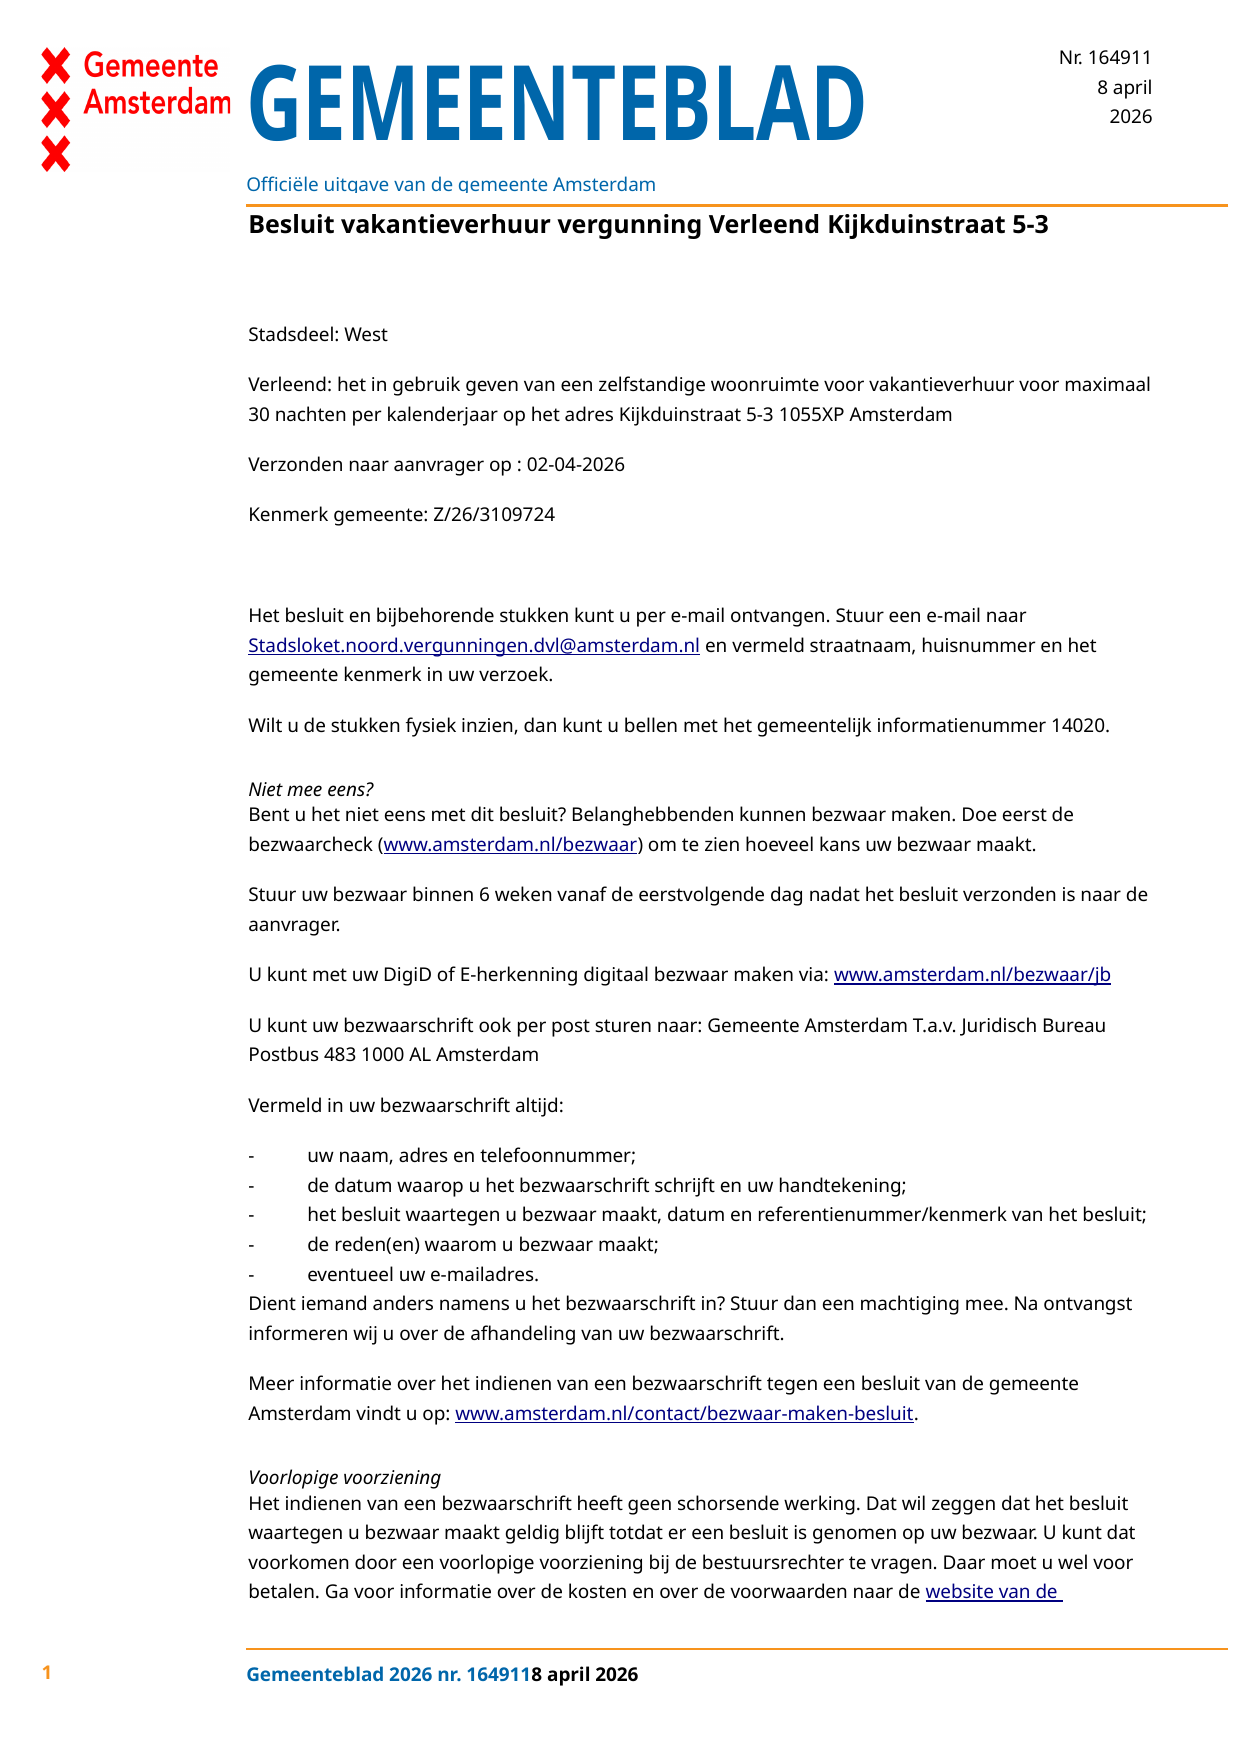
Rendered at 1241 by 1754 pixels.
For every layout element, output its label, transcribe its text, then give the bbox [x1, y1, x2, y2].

text Vermeld in uw bezwaarschrift altijd: [248, 1092, 1152, 1118]
text Stuur uw bezwaar binnen 6 weken vanaf de eerstvolgende dag nadat het besluit verzonden is naar de aanvrager. [248, 882, 1152, 937]
list uw naam, adres en telefoonnummer; [248, 1142, 1152, 1168]
list de datum waarop u het bezwaarschrift schrijft en uw handtekening; [248, 1172, 1152, 1198]
text U kunt uw bezwaarschrift ook per post sturen naar: Gemeente Amsterdam T.a.v. Juridisch Bureau Postbus 483 1000 AL Amsterdam [248, 1012, 1152, 1067]
text Bent u het niet eens met dit besluit? Belanghebbenden kunnen bezwaar maken. Doe eerst de bezwaarcheck (www.amsterdam.nl/bezwaar) om te zien hoeveel kans uw bezwaar maakt. [248, 802, 1152, 857]
picture [41, 47, 231, 172]
list de reden(en) waarom u bezwaar maakt; [248, 1231, 1152, 1257]
text Het besluit en bijbehorende stukken kunt u per e-mail ontvangen. Stuur een e-mail naar Stadsloket.noord.vergunningen.dvl@amsterdam.nl en vermeld straatnaam, huisnummer en het gemeente kenmerk in uw verzoek. [248, 602, 1152, 687]
text Het indienen van een bezwaarschrift heeft geen schorsende werking. Dat wil zeggen dat het besluit waartegen u bezwaar maakt geldig blijft totdat er een besluit is genomen op uw bezwaar. U kunt dat voorkomen door een voorlopige voorziening bij de bestuursrechter te vragen. Daar moet u wel voor betalen. Ga voor informatie over de kosten en over de voorwaarden naar de website van de [248, 1490, 1152, 1604]
text Wilt u de stukken fysiek inzien, dan kunt u bellen met het gemeentelijk informatienummer 14020. [248, 712, 1152, 738]
list het besluit waartegen u bezwaar maakt, datum en referentienummer/kenmerk van het besluit; [248, 1202, 1152, 1227]
text Verzonden naar aanvrager op : 02-04-2026 [248, 451, 1152, 477]
text Voorlopige voorziening [248, 1464, 1152, 1490]
text U kunt met uw DigiD of E-herkenning digitaal bezwaar maken via: www.amsterdam.nl/bezwaar/jb [248, 962, 1152, 987]
text Dient iemand anders namens u het bezwaarschrift in? Stuur dan een machtiging mee. Na ontvangst informeren wij u over de afhandeling van uw bezwaarschrift. [248, 1290, 1152, 1346]
text Meer informatie over het indienen van een bezwaarschrift tegen een besluit van de gemeente Amsterdam vindt u op: www.amsterdam.nl/contact/bezwaar-maken-besluit. [248, 1370, 1152, 1426]
text Niet mee eens? [248, 776, 1152, 802]
text Kenmerk gemeente: Z/26/3109724 [248, 502, 1152, 527]
list eventueel uw e-mailadres. [248, 1261, 1152, 1287]
text Stadsdeel: West [248, 321, 1152, 346]
text Verleend: het in gebruik geven van een zelfstandige woonruimte voor vakantieverhuur voor maximaal 30 nachten per kalenderjaar op het adres Kijkduinstraat 5-3 1055XP Amsterdam [248, 371, 1152, 426]
text Besluit vakantieverhuur vergunning Verleend Kijkduinstraat 5-3 [248, 207, 1152, 241]
